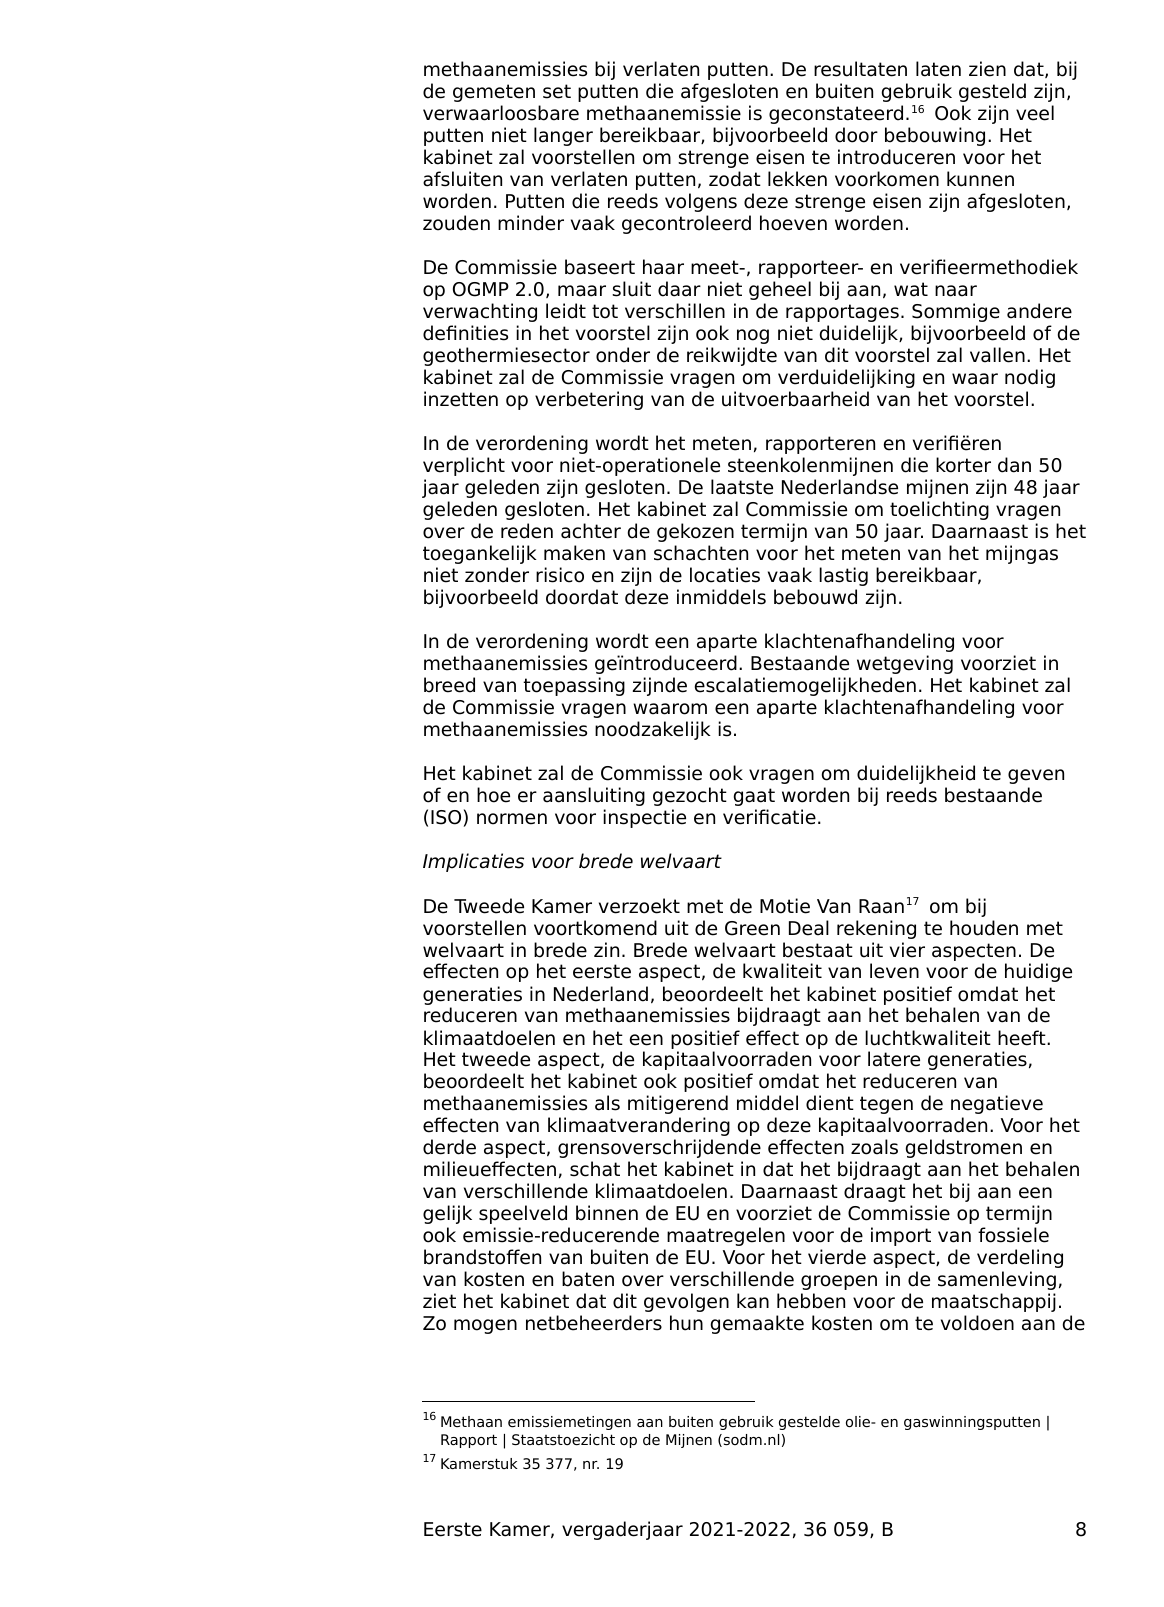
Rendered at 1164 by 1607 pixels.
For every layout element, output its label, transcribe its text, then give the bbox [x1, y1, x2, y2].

text In de verordening wordt het meten, rapporteren en verifiëren verplicht voor niet-operationele steenkolenmijnen die korter dan 50 jaar geleden zijn gesloten. De laatste Nederlandse mijnen zijn 48 jaar geleden gesloten. Het kabinet zal Commissie om toelichting vragen over de reden achter de gekozen termijn van 50 jaar. Daarnaast is het toegankelijk maken van schachten voor het meten van het mijngas niet zonder risico en zijn de locaties vaak lastig bereikbaar, bijvoorbeeld doordat deze inmiddels bebouwd zijn. [422, 433, 1087, 609]
text De Tweede Kamer verzoekt met de Motie Van Raan om bij voorstellen voortkomend uit de Green Deal rekening te houden met welvaart in brede zin. Brede welvaart bestaat uit vier aspecten. De effecten op het eerste aspect, de kwaliteit van leven voor de huidige generaties in Nederland, beoordeelt het kabinet positief omdat het reduceren van methaanemissies bijdraagt aan het behalen van de klimaatdoelen en het een positief effect op de luchtkwaliteit heeft. Het tweede aspect, de kapitaalvoorraden voor latere generaties, beoordeelt het kabinet ook positief omdat het reduceren van methaanemissies als mitigerend middel dient tegen de negatieve effecten van klimaatverandering op deze kapitaalvoorraden. Voor het derde aspect, grensoverschrijdende effecten zoals geldstromen en milieueffecten, schat het kabinet in dat het bijdraagt aan het behalen van verschillende klimaatdoelen. Daarnaast draagt het bij aan een gelijk speelveld binnen de EU en voorziet de Commissie op termijn ook emissie-reducerende maatregelen voor de import van fossiele brandstoffen van buiten de EU. Voor het vierde aspect, de verdeling van kosten en baten over verschillende groepen in de samenleving, ziet het kabinet dat dit gevolgen kan hebben voor de maatschappij. Zo mogen netbeheerders hun gemaakte kosten om te voldoen aan de [422, 896, 1087, 1335]
text In de verordening wordt een aparte klachtenafhandeling voor methaanemissies geïntroduceerd. Bestaande wetgeving voorziet in breed van toepassing zijnde escalatiemogelijkheden. Het kabinet zal de Commissie vragen waarom een aparte klachtenafhandeling voor methaanemissies noodzakelijk is. [422, 631, 1087, 741]
text Kamerstuk 35 377, nr. 19 [422, 1452, 1087, 1474]
subtitle Implicaties voor brede welvaart [422, 851, 1087, 873]
text Het kabinet zal de Commissie ook vragen om duidelijkheid te geven of en hoe er aansluiting gezocht gaat worden bij reeds bestaande (ISO) normen voor inspectie en verificatie. [422, 763, 1087, 829]
text methaanemissies bij verlaten putten. De resultaten laten zien dat, bij de gemeten set putten die afgesloten en buiten gebruik gesteld zijn, verwaarloosbare methaanemissie is geconstateerd. Ook zijn veel putten niet langer bereikbaar, bijvoorbeeld door bebouwing. Het kabinet zal voorstellen om strenge eisen te introduceren voor het afsluiten van verlaten putten, zodat lekken voorkomen kunnen worden. Putten die reeds volgens deze strenge eisen zijn afgesloten, zouden minder vaak gecontroleerd hoeven worden. [422, 59, 1087, 235]
text Methaan emissiemetingen aan buiten gebruik gestelde olie- en gaswinningsputten | Rapport | Staatstoezicht op de Mijnen (sodm.nl) [422, 1410, 1087, 1449]
text De Commissie baseert haar meet-, rapporteer- en verifieermethodiek op OGMP 2.0, maar sluit daar niet geheel bij aan, wat naar verwachting leidt tot verschillen in de rapportages. Sommige andere definities in het voorstel zijn ook nog niet duidelijk, bijvoorbeeld of de geothermiesector onder de reikwijdte van dit voorstel zal vallen. Het kabinet zal de Commissie vragen om verduidelijking en waar nodig inzetten op verbetering van de uitvoerbaarheid van het voorstel. [422, 257, 1087, 411]
